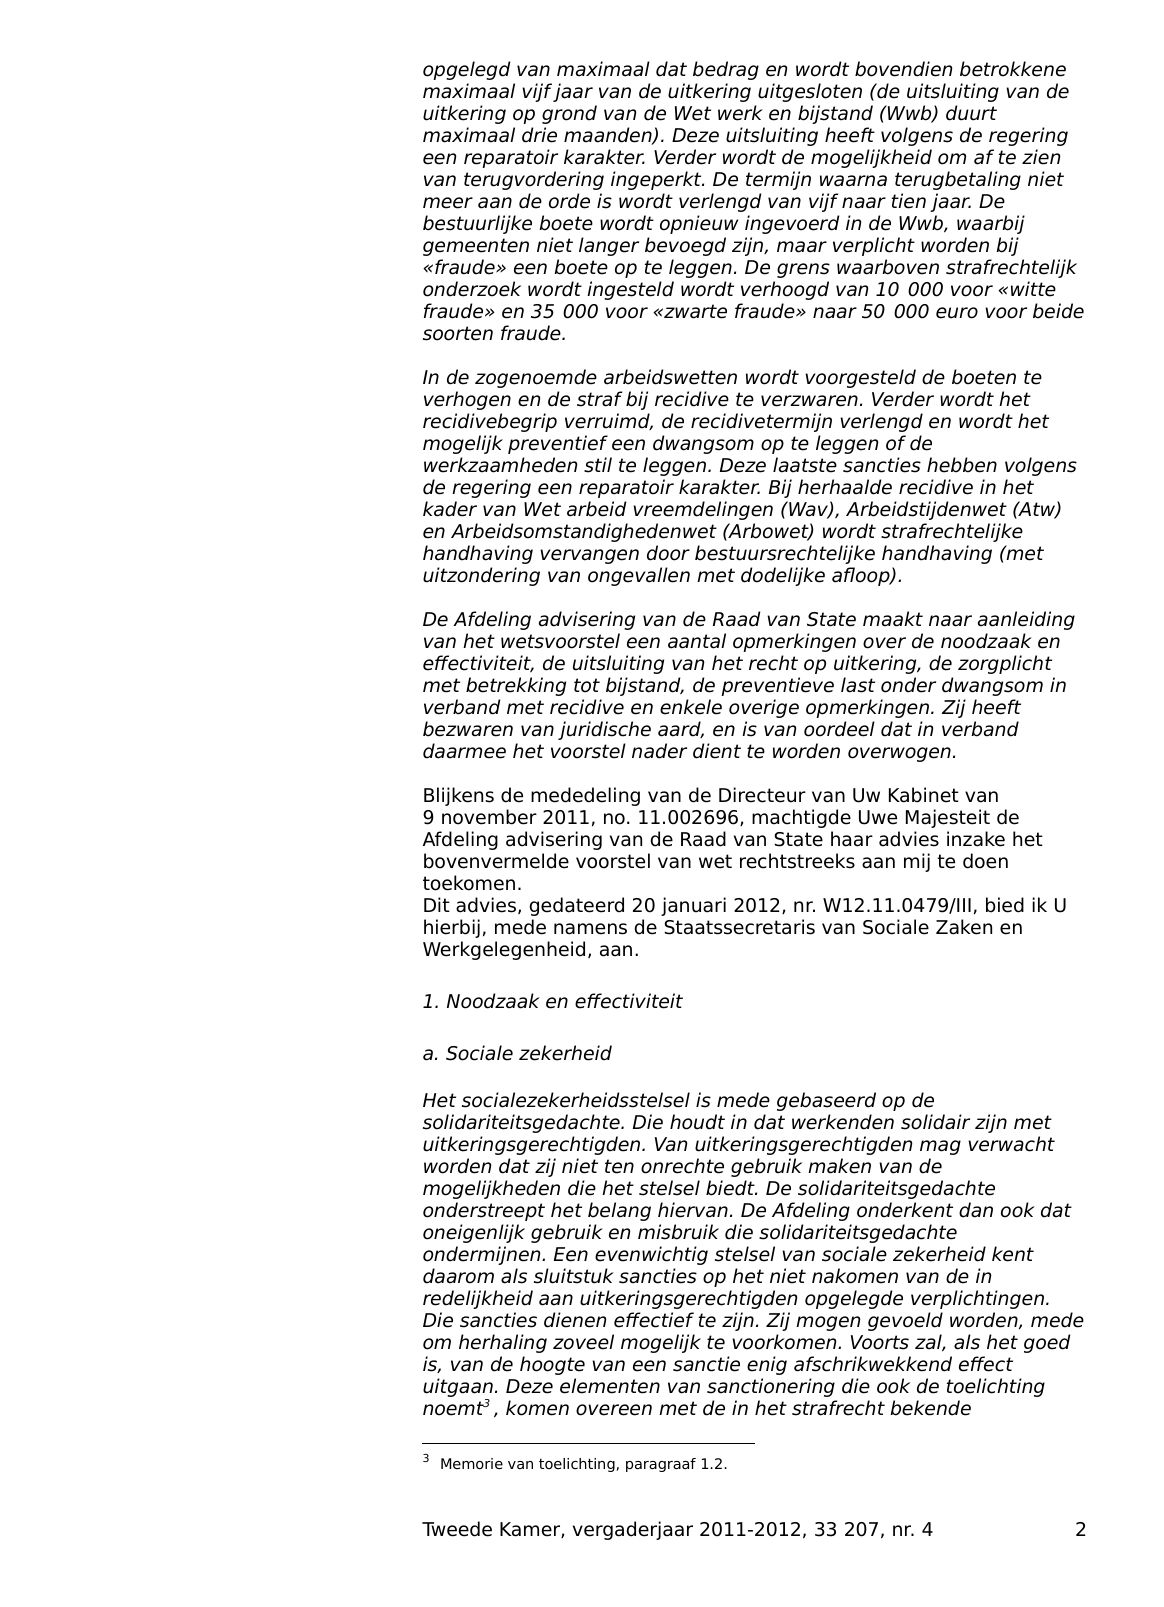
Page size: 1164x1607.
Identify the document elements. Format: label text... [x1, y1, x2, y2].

text Dit advies, gedateerd 20 januari 2012, nr. W12.11.0479/III, bied ik U hierbij, mede namens de Staatssecretaris van Sociale Zaken en Werkgelegenheid, aan. [422, 895, 1087, 961]
text De Afdeling advisering van de Raad van State maakt naar aanleiding van het wetsvoorstel een aantal opmerkingen over de noodzaak en effectiviteit, de uitsluiting van het recht op uitkering, de zorgplicht met betrekking tot bijstand, de preventieve last onder dwangsom in verband met recidive en enkele overige opmerkingen. Zij heeft bezwaren van juridische aard, en is van oordeel dat in verband daarmee het voorstel nader dient te worden overwogen. [422, 609, 1087, 763]
text opgelegd van maximaal dat bedrag en wordt bovendien betrokkene maximaal vijf jaar van de uitkering uitgesloten (de uitsluiting van de uitkering op grond van de Wet werk en bijstand (Wwb) duurt maximaal drie maanden). Deze uitsluiting heeft volgens de regering een reparatoir karakter. Verder wordt de mogelijkheid om af te zien van terugvordering ingeperkt. De termijn waarna terugbetaling niet meer aan de orde is wordt verlengd van vijf naar tien jaar. De bestuurlijke boete wordt opnieuw ingevoerd in de Wwb, waarbij gemeenten niet langer bevoegd zijn, maar verplicht worden bij «fraude» een boete op te leggen. De grens waarboven strafrechtelijk onderzoek wordt ingesteld wordt verhoogd van 10 000 voor «witte fraude» en 35 000 voor «zwarte fraude» naar 50 000 euro voor beide soorten fraude. [422, 59, 1087, 345]
subtitle 1. Noodzaak en effectiviteit [422, 991, 1087, 1013]
text Memorie van toelichting, paragraaf 1.2. [422, 1452, 1087, 1474]
subtitle a. Sociale zekerheid [422, 1043, 1087, 1065]
text Het socialezekerheidsstelsel is mede gebaseerd op de solidariteitsgedachte. Die houdt in dat werkenden solidair zijn met uitkeringsgerechtigden. Van uitkeringsgerechtigden mag verwacht worden dat zij niet ten onrechte gebruik maken van de mogelijkheden die het stelsel biedt. De solidariteitsgedachte onderstreept het belang hiervan. De Afdeling onderkent dan ook dat oneigenlijk gebruik en misbruik die solidariteitsgedachte ondermijnen. Een evenwichtig stelsel van sociale zekerheid kent daarom als sluitstuk sancties op het niet nakomen van de in redelijkheid aan uitkeringsgerechtigden opgelegde verplichtingen. Die sancties dienen effectief te zijn. Zij mogen gevoeld worden, mede om herhaling zoveel mogelijk te voorkomen. Voorts zal, als het goed is, van de hoogte van een sanctie enig afschrikwekkend effect uitgaan. Deze elementen van sanctionering die ook de toelichting noemt, komen overeen met de in het strafrecht bekende [422, 1090, 1087, 1419]
text In de zogenoemde arbeidswetten wordt voorgesteld de boeten te verhogen en de straf bij recidive te verzwaren. Verder wordt het recidivebegrip verruimd, de recidivetermijn verlengd en wordt het mogelijk preventief een dwangsom op te leggen of de werkzaamheden stil te leggen. Deze laatste sancties hebben volgens de regering een reparatoir karakter. Bij herhaalde recidive in het kader van Wet arbeid vreemdelingen (Wav), Arbeidstijdenwet (Atw) en Arbeidsomstandighedenwet (Arbowet) wordt strafrechtelijke handhaving vervangen door bestuursrechtelijke handhaving (met uitzondering van ongevallen met dodelijke afloop). [422, 367, 1087, 587]
text Blijkens de mededeling van de Directeur van Uw Kabinet van 9 november 2011, no. 11.002696, machtigde Uwe Majesteit de Afdeling advisering van de Raad van State haar advies inzake het bovenvermelde voorstel van wet rechtstreeks aan mij te doen toekomen. [422, 785, 1087, 895]
